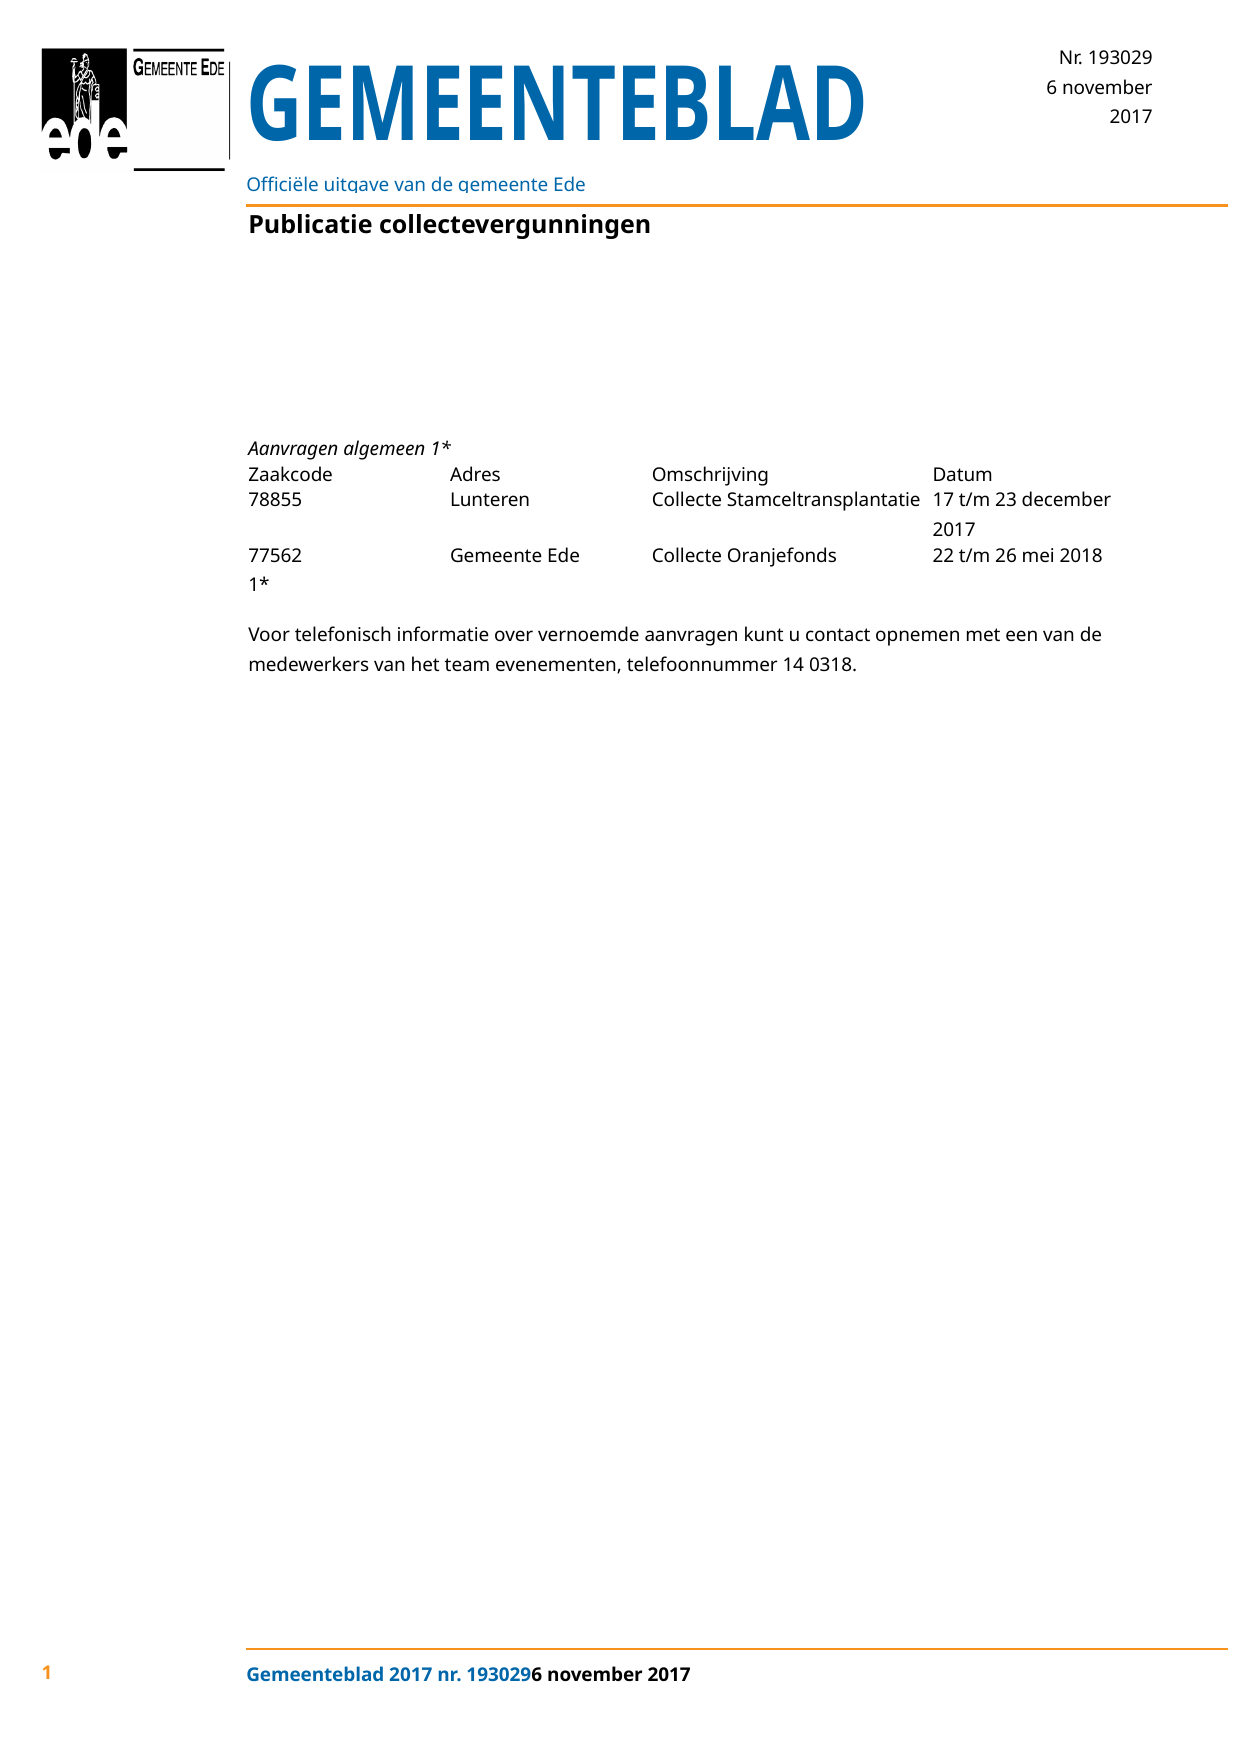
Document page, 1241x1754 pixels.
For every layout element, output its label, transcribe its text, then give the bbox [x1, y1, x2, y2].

table_cell Collecte Stamceltransplantatie [652, 487, 932, 542]
picture [41, 47, 231, 172]
table_cell Lunteren [450, 487, 652, 542]
table_cell 22 t/m 26 mei 2018 [932, 542, 1152, 568]
table_cell 77562 [248, 542, 450, 568]
table_cell Collecte Oranjefonds [652, 542, 932, 568]
table_header Datum [932, 461, 1152, 487]
text Voor telefonisch informatie over vernoemde aanvragen kunt u contact opnemen met een van de medewerkers van het team evenementen, telefoonnummer 14 0318. [248, 621, 1152, 677]
table_header Omschrijving [652, 461, 932, 487]
text Publicatie collectevergunningen [248, 207, 1152, 241]
table_cell 17 t/m 23 december 2017 [932, 487, 1152, 542]
text Aanvragen algemeen 1* [248, 435, 1152, 461]
table_cell 78855 [248, 487, 450, 542]
table_cell Gemeente Ede [450, 542, 652, 568]
text 1* [248, 571, 1152, 597]
table_header Adres [450, 461, 652, 487]
table_header Zaakcode [248, 461, 450, 487]
